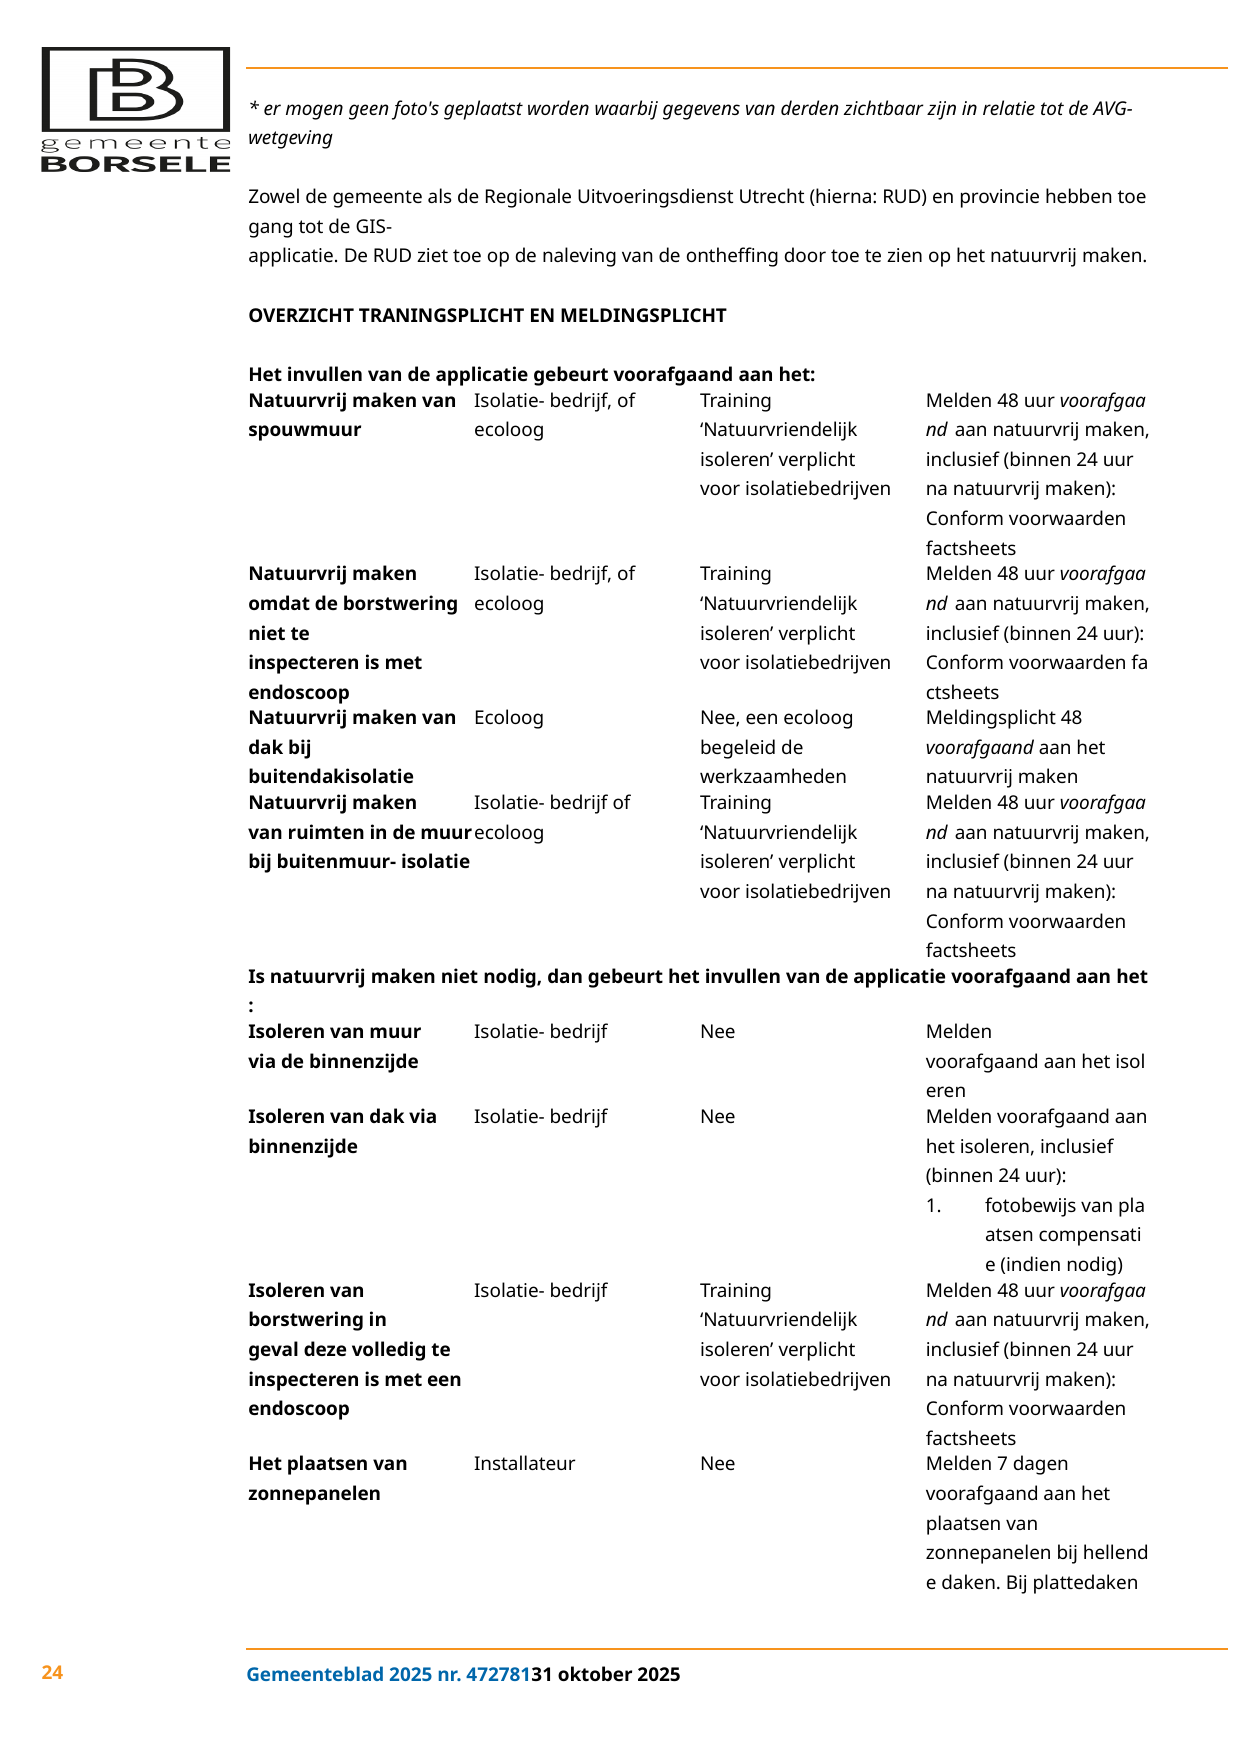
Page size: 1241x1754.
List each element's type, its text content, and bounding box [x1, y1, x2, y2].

table_cell Het plaatsen van zonnepanelen [248, 1451, 474, 1595]
table_cell Melden voorafgaand aan het isoleren, inclusief (binnen 24 uur): fotobewijs van plaatsen compensatie (indien nodig) [926, 1103, 1152, 1277]
table_cell Natuurvrij maken van dak bij buitendakisolatie [248, 705, 474, 789]
table_cell Isolatie- bedrijf [474, 1103, 700, 1277]
table_cell Nee [700, 1019, 926, 1103]
table_cell Training ‘Natuurvriendelijk isoleren’ verplicht voor isolatiebedrijven [700, 561, 926, 704]
table_cell Is natuurvrij maken niet nodig, dan gebeurt het invullen van de applicatie voorafgaand aan het: [248, 963, 1152, 1018]
table_cell Installateur [474, 1451, 700, 1595]
table_cell Natuurvrij maken omdat de borstwering niet te inspecteren is met endoscoop [248, 561, 474, 704]
table_cell Melden 48 uur voorafgaand aan natuurvrij maken, inclusief (binnen 24 uur na natuurvrij maken): Conform voorwaarden factsheets [926, 387, 1152, 561]
table_cell Melden 48 uur voorafgaand aan natuurvrij maken, inclusief (binnen 24 uur): Conform voorwaarden factsheets [926, 561, 1152, 704]
table_cell Nee [700, 1103, 926, 1277]
table_cell Nee [700, 1451, 926, 1595]
text * er mogen geen foto's geplaatst worden waarbij gegevens van derden zichtbaar zijn in relatie tot de AVG-wetgeving [248, 95, 1152, 150]
table_cell Nee, een ecoloog begeleid de werkzaamheden [700, 705, 926, 789]
table_cell Melden 7 dagen voorafgaand aan het plaatsen van zonnepanelen bij hellende daken. Bij plattedaken [926, 1451, 1152, 1595]
table_cell Isolatie- bedrijf [474, 1019, 700, 1103]
table_cell Training ‘Natuurvriendelijk isoleren’ verplicht voor isolatiebedrijven [700, 790, 926, 963]
table_cell Isoleren van dak via binnenzijde [248, 1103, 474, 1277]
table_cell Natuurvrij maken van ruimten in de muur bij buitenmuur- isolatie [248, 790, 474, 963]
table_cell Meldingsplicht 48 voorafgaand aan het natuurvrij maken [926, 705, 1152, 789]
table_cell Isolatie- bedrijf of ecoloog [474, 790, 700, 963]
table_header Het invullen van de applicatie gebeurt voorafgaand aan het: [248, 361, 1152, 387]
table_cell Isoleren van borstwering in geval deze volledig te inspecteren is met een endoscoop [248, 1277, 474, 1451]
table_cell Melden 48 uur voorafgaand aan natuurvrij maken, inclusief (binnen 24 uur na natuurvrij maken): Conform voorwaarden factsheets [926, 790, 1152, 963]
table_cell Ecoloog [474, 705, 700, 789]
text OVERZICHT TRANINGSPLICHT EN MELDINGSPLICHT [248, 302, 1152, 328]
table_cell Natuurvrij maken van spouwmuur [248, 387, 474, 561]
table_cell Isolatie- bedrijf, of ecoloog [474, 561, 700, 704]
table_cell Isoleren van muur via de binnenzijde [248, 1019, 474, 1103]
table_cell Melden voorafgaand aan het isoleren [926, 1019, 1152, 1103]
table_cell Isolatie- bedrijf, of ecoloog [474, 387, 700, 561]
table_cell Training ‘Natuurvriendelijk isoleren’ verplicht voor isolatiebedrijven [700, 387, 926, 561]
table_cell Training ‘Natuurvriendelijk isoleren’ verplicht voor isolatiebedrijven [700, 1277, 926, 1451]
table_cell Melden 48 uur voorafgaand aan natuurvrij maken, inclusief (binnen 24 uur na natuurvrij maken): Conform voorwaarden factsheets [926, 1277, 1152, 1451]
table_cell Isolatie- bedrijf [474, 1277, 700, 1451]
text Zowel de gemeente als de Regionale Uitvoeringsdienst Utrecht (hierna: RUD) en provincie hebben toegang tot de GIS-applicatie. De RUD ziet toe op de naleving van de ontheffing door toe te zien op het natuurvrij maken. [248, 183, 1152, 268]
picture [41, 47, 231, 172]
